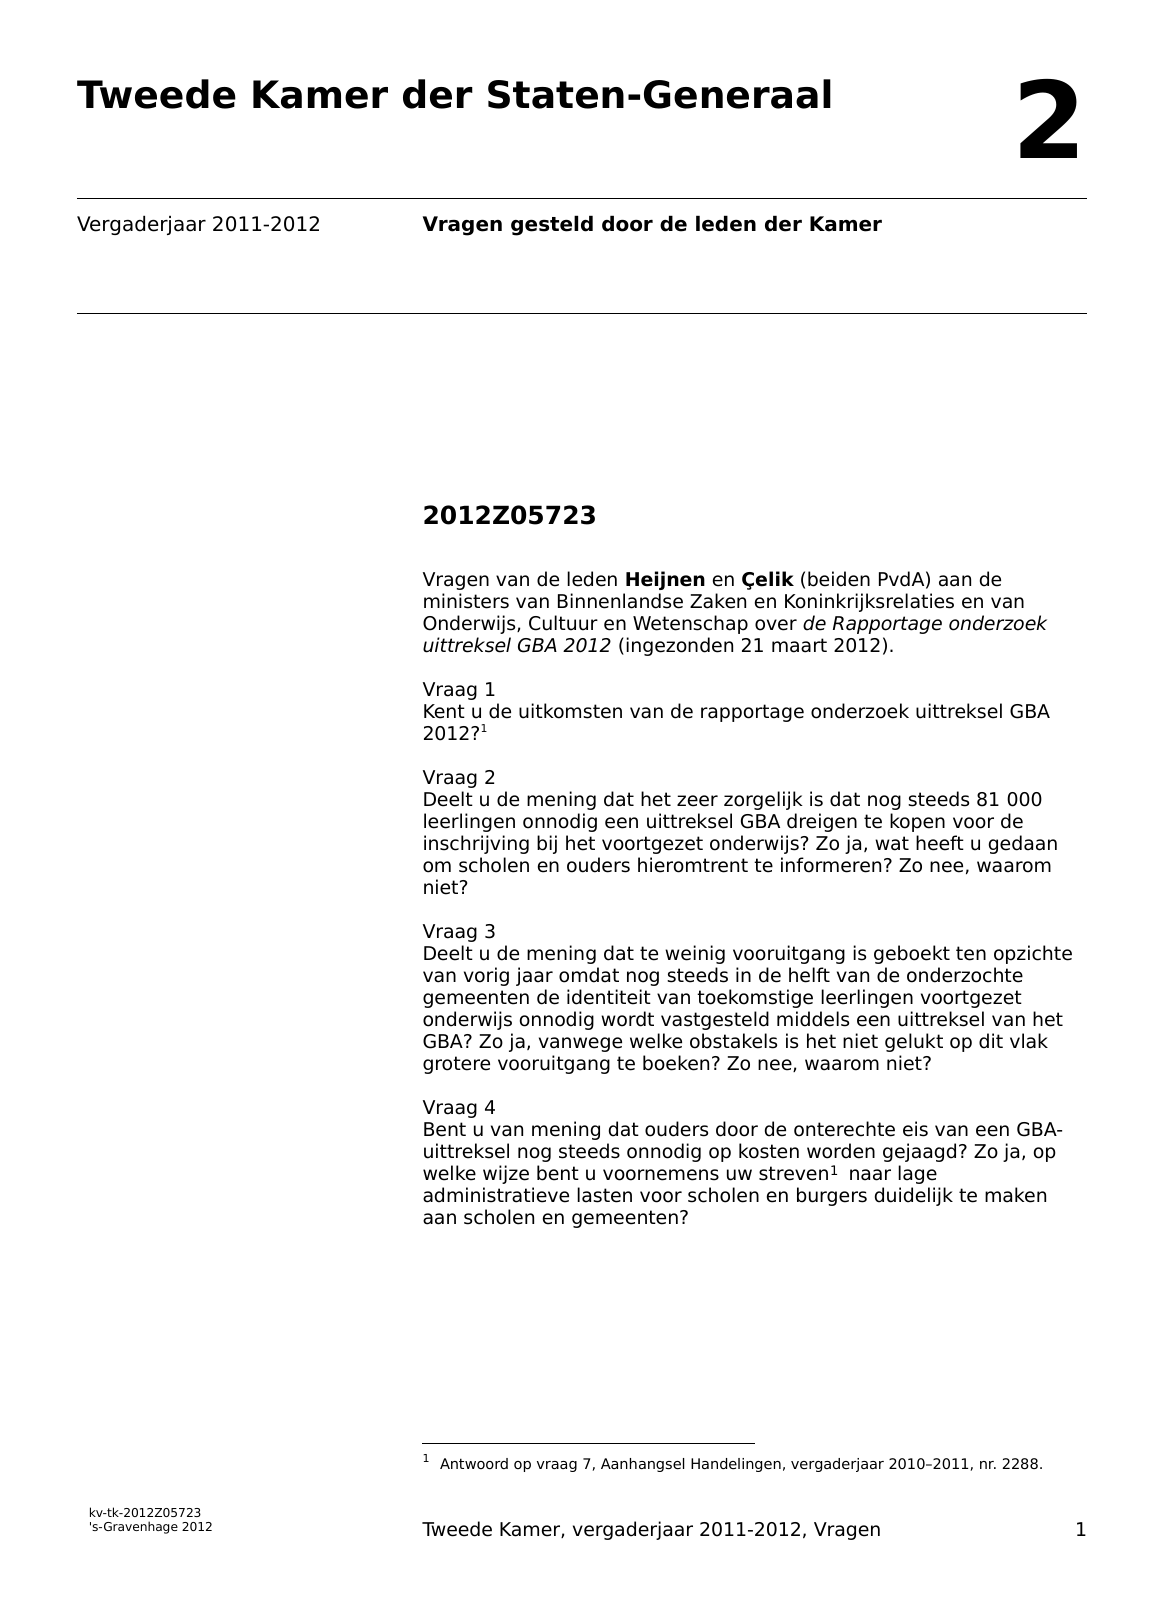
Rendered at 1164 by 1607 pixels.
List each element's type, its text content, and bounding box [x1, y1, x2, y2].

text Bent u van mening dat ouders door de onterechte eis van een GBA-uittreksel nog steeds onnodig op kosten worden gejaagd? Zo ja, op welke wijze bent u voornemens uw streven1 naar lage administratieve lasten voor scholen en burgers duidelijk te maken aan scholen en gemeenten? [422, 1119, 1087, 1229]
text 's-Gravenhage 2012 [88, 1520, 323, 1534]
text Vraag 4 [422, 1097, 1087, 1119]
text Vragen van de leden Heijnen en Çelik (beiden PvdA) aan de ministers van Binnenlandse Zaken en Koninkrijksrelaties en van Onderwijs, Cultuur en Wetenschap over de Rapportage onderzoek uittreksel GBA 2012 (ingezonden 21 maart 2012). [422, 569, 1087, 657]
text Vraag 2 [422, 767, 1087, 789]
text Kent u de uitkomsten van de rapportage onderzoek uittreksel GBA 2012? [422, 701, 1087, 745]
text 2012Z05723 [422, 501, 1087, 531]
text Vraag 3 [422, 921, 1087, 943]
table_header Tweede Kamer der Staten-Generaal [77, 59, 886, 198]
text kv-tk-2012Z05723 [88, 1506, 323, 1520]
text Antwoord op vraag 7, Aanhangsel Handelingen, vergaderjaar 2010–2011, nr. 2288. [422, 1452, 1087, 1474]
table_cell Vragen gesteld door de leden der Kamer [422, 199, 1087, 313]
text Deelt u de mening dat het zeer zorgelijk is dat nog steeds 81 000 leerlingen onnodig een uittreksel GBA dreigen te kopen voor de inschrijving bij het voortgezet onderwijs? Zo ja, wat heeft u gedaan om scholen en ouders hieromtrent te informeren? Zo nee, waarom niet? [422, 789, 1087, 899]
text Vraag 1 [422, 679, 1087, 701]
text Deelt u de mening dat te weinig vooruitgang is geboekt ten opzichte van vorig jaar omdat nog steeds in de helft van de onderzochte gemeenten de identiteit van toekomstige leerlingen voortgezet onderwijs onnodig wordt vastgesteld middels een uittreksel van het GBA? Zo ja, vanwege welke obstakels is het niet gelukt op dit vlak grotere vooruitgang te boeken? Zo nee, waarom niet? [422, 943, 1087, 1075]
table_header 2 [886, 59, 1087, 198]
table_cell Vergaderjaar 2011-2012 [77, 199, 422, 313]
